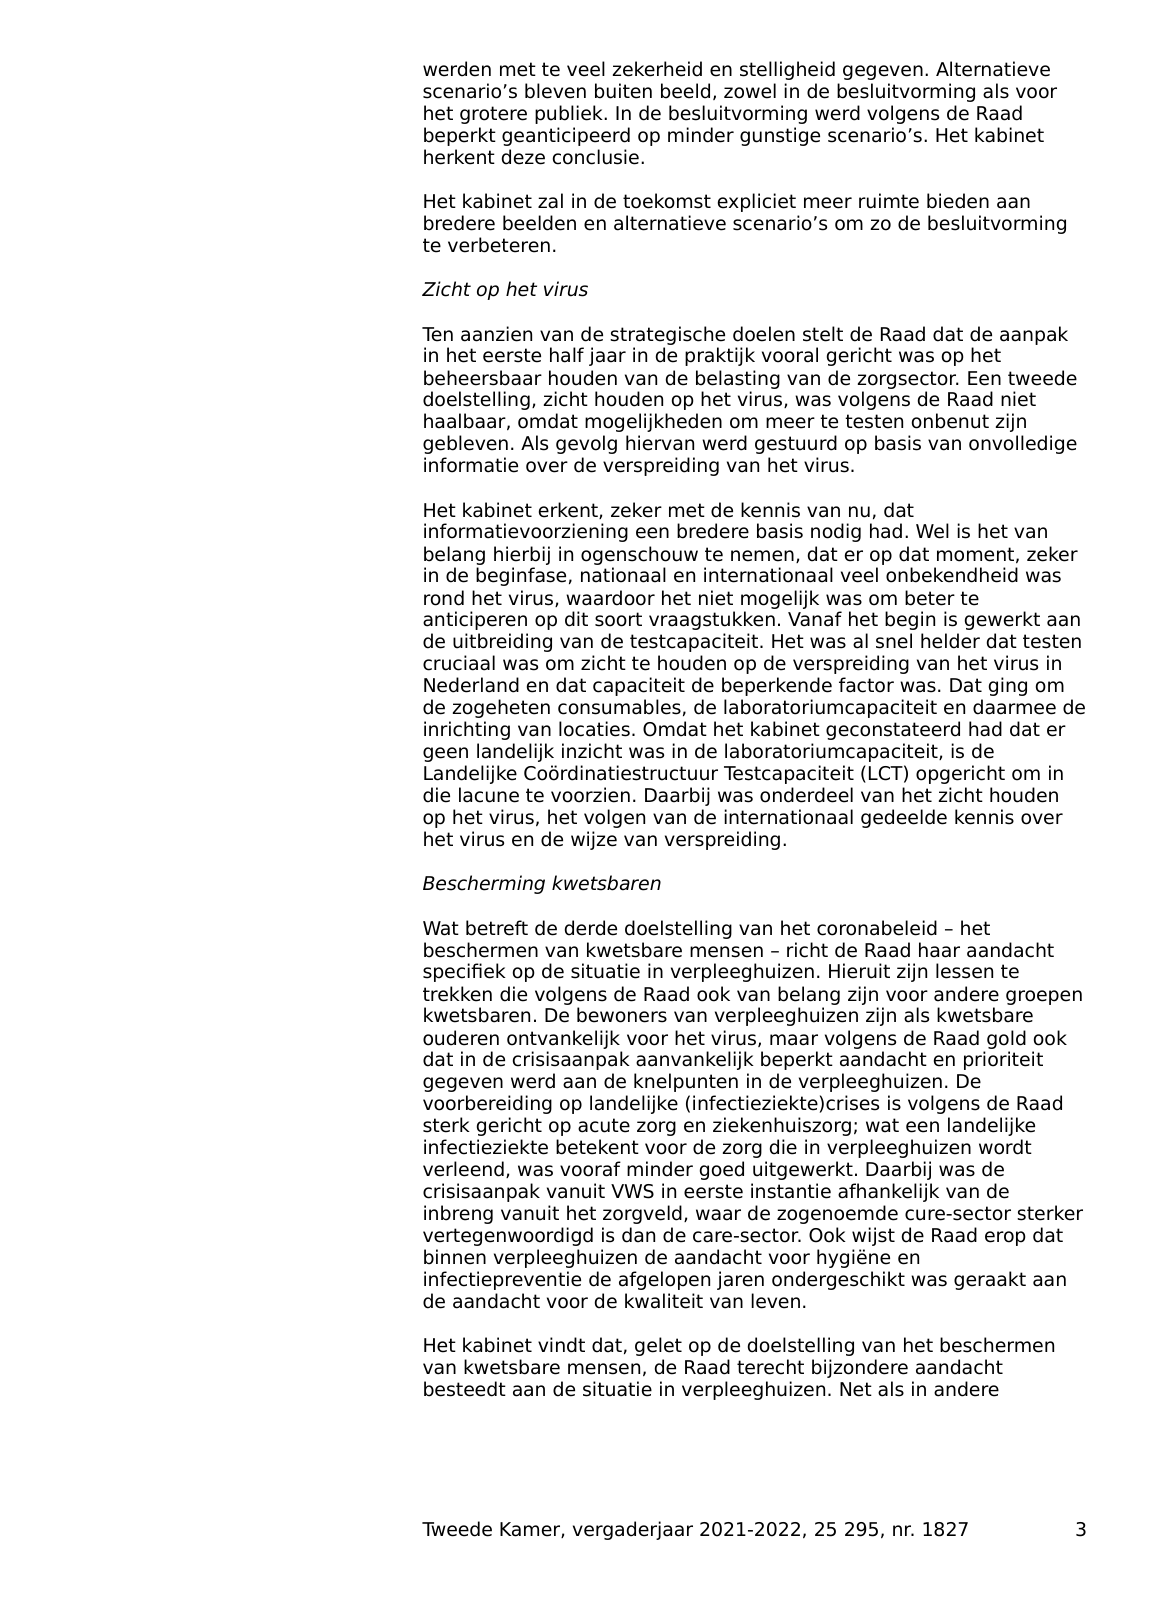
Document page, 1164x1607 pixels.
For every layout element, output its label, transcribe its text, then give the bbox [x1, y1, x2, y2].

text Het kabinet vindt dat, gelet op de doelstelling van het beschermen van kwetsbare mensen, de Raad terecht bijzondere aandacht besteedt aan de situatie in verpleeghuizen. Net als in andere [422, 1335, 1087, 1401]
text Ten aanzien van de strategische doelen stelt de Raad dat de aanpak in het eerste half jaar in de praktijk vooral gericht was op het beheersbaar houden van de belasting van de zorgsector. Een tweede doelstelling, zicht houden op het virus, was volgens de Raad niet haalbaar, omdat mogelijkheden om meer te testen onbenut zijn gebleven. Als gevolg hiervan werd gestuurd op basis van onvolledige informatie over de verspreiding van het virus. [422, 323, 1087, 477]
subtitle Zicht op het virus [422, 279, 1087, 301]
text Het kabinet zal in de toekomst expliciet meer ruimte bieden aan bredere beelden en alternatieve scenario’s om zo de besluitvorming te verbeteren. [422, 191, 1087, 257]
text werden met te veel zekerheid en stelligheid gegeven. Alternatieve scenario’s bleven buiten beeld, zowel in de besluitvorming als voor het grotere publiek. In de besluitvorming werd volgens de Raad beperkt geanticipeerd op minder gunstige scenario’s. Het kabinet herkent deze conclusie. [422, 59, 1087, 169]
text Het kabinet erkent, zeker met de kennis van nu, dat informatievoorziening een bredere basis nodig had. Wel is het van belang hierbij in ogenschouw te nemen, dat er op dat moment, zeker in de beginfase, nationaal en internationaal veel onbekendheid was rond het virus, waardoor het niet mogelijk was om beter te anticiperen op dit soort vraagstukken. Vanaf het begin is gewerkt aan de uitbreiding van de testcapaciteit. Het was al snel helder dat testen cruciaal was om zicht te houden op de verspreiding van het virus in Nederland en dat capaciteit de beperkende factor was. Dat ging om de zogeheten consumables, de laboratoriumcapaciteit en daarmee de inrichting van locaties. Omdat het kabinet geconstateerd had dat er geen landelijk inzicht was in de laboratoriumcapaciteit, is de Landelijke Coördinatiestructuur Testcapaciteit (LCT) opgericht om in die lacune te voorzien. Daarbij was onderdeel van het zicht houden op het virus, het volgen van de internationaal gedeelde kennis over het virus en de wijze van verspreiding. [422, 499, 1087, 851]
subtitle Bescherming kwetsbaren [422, 873, 1087, 895]
text Wat betreft de derde doelstelling van het coronabeleid – het beschermen van kwetsbare mensen – richt de Raad haar aandacht specifiek op de situatie in verpleeghuizen. Hieruit zijn lessen te trekken die volgens de Raad ook van belang zijn voor andere groepen kwetsbaren. De bewoners van verpleeghuizen zijn als kwetsbare ouderen ontvankelijk voor het virus, maar volgens de Raad gold ook dat in de crisisaanpak aanvankelijk beperkt aandacht en prioriteit gegeven werd aan de knelpunten in de verpleeghuizen. De voorbereiding op landelijke (infectieziekte)crises is volgens de Raad sterk gericht op acute zorg en ziekenhuiszorg; wat een landelijke infectieziekte betekent voor de zorg die in verpleeghuizen wordt verleend, was vooraf minder goed uitgewerkt. Daarbij was de crisisaanpak vanuit VWS in eerste instantie afhankelijk van de inbreng vanuit het zorgveld, waar de zogenoemde cure-sector sterker vertegenwoordigd is dan de care-sector. Ook wijst de Raad erop dat binnen verpleeghuizen de aandacht voor hygiëne en infectiepreventie de afgelopen jaren ondergeschikt was geraakt aan de aandacht voor de kwaliteit van leven. [422, 917, 1087, 1313]
